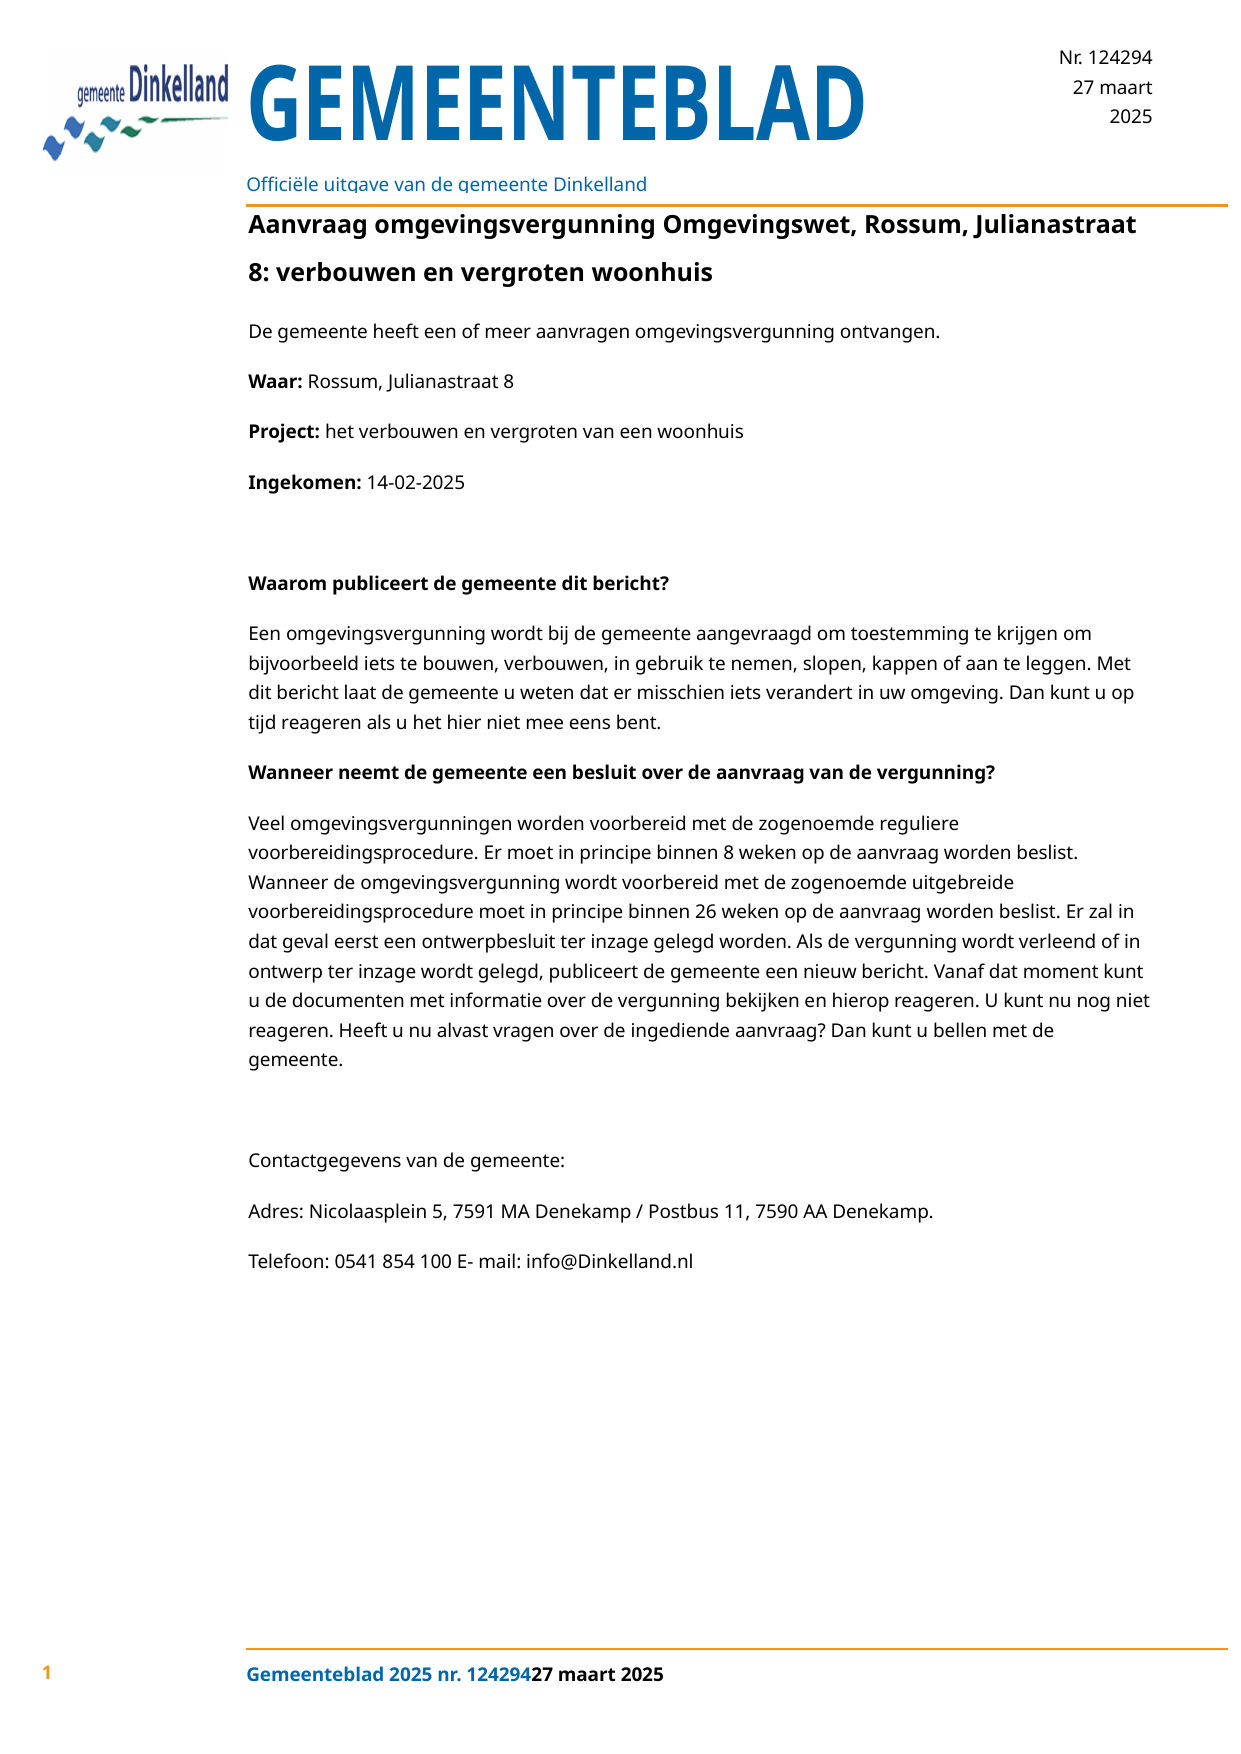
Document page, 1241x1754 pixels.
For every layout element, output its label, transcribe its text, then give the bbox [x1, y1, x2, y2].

text Waar: Rossum, Julianastraat 8 [248, 368, 1152, 394]
text Veel omgevingsvergunningen worden voorbereid met de zogenoemde reguliere voorbereidingsprocedure. Er moet in principe binnen 8 weken op de aanvraag worden beslist. Wanneer de omgevingsvergunning wordt voorbereid met de zogenoemde uitgebreide voorbereidingsprocedure moet in principe binnen 26 weken op de aanvraag worden beslist. Er zal in dat geval eerst een ontwerpbesluit ter inzage gelegd worden. Als de vergunning wordt verleend of in ontwerp ter inzage wordt gelegd, publiceert de gemeente een nieuw bericht. Vanaf dat moment kunt u de documenten met informatie over de vergunning bekijken en hierop reageren. U kunt nu nog niet reageren. Heeft u nu alvast vragen over de ingediende aanvraag? Dan kunt u bellen met de gemeente. [248, 810, 1152, 1072]
picture [41, 47, 231, 172]
text Waarom publiceert de gemeente dit bericht? [248, 570, 1152, 596]
text Ingekomen: 14-02-2025 [248, 469, 1152, 495]
text Telefoon: 0541 854 100 E- mail: info@Dinkelland.nl [248, 1248, 1152, 1274]
text De gemeente heeft een of meer aanvragen omgevingsvergunning ontvangen. [248, 318, 1152, 344]
text Adres: Nicolaasplein 5, 7591 MA Denekamp / Postbus 11, 7590 AA Denekamp. [248, 1198, 1152, 1224]
text Aanvraag omgevingsvergunning Omgevingswet, Rossum, Julianastraat 8: verbouwen en vergroten woonhuis [248, 207, 1152, 288]
text Een omgevingsvergunning wordt bij de gemeente aangevraagd om toestemming te krijgen om bijvoorbeeld iets te bouwen, verbouwen, in gebruik te nemen, slopen, kappen of aan te leggen. Met dit bericht laat de gemeente u weten dat er misschien iets verandert in uw omgeving. Dan kunt u op tijd reageren als u het hier niet mee eens bent. [248, 620, 1152, 735]
text Contactgegevens van de gemeente: [248, 1147, 1152, 1173]
text Project: het verbouwen en vergroten van een woonhuis [248, 419, 1152, 444]
text Wanneer neemt de gemeente een besluit over de aanvraag van de vergunning? [248, 759, 1152, 785]
